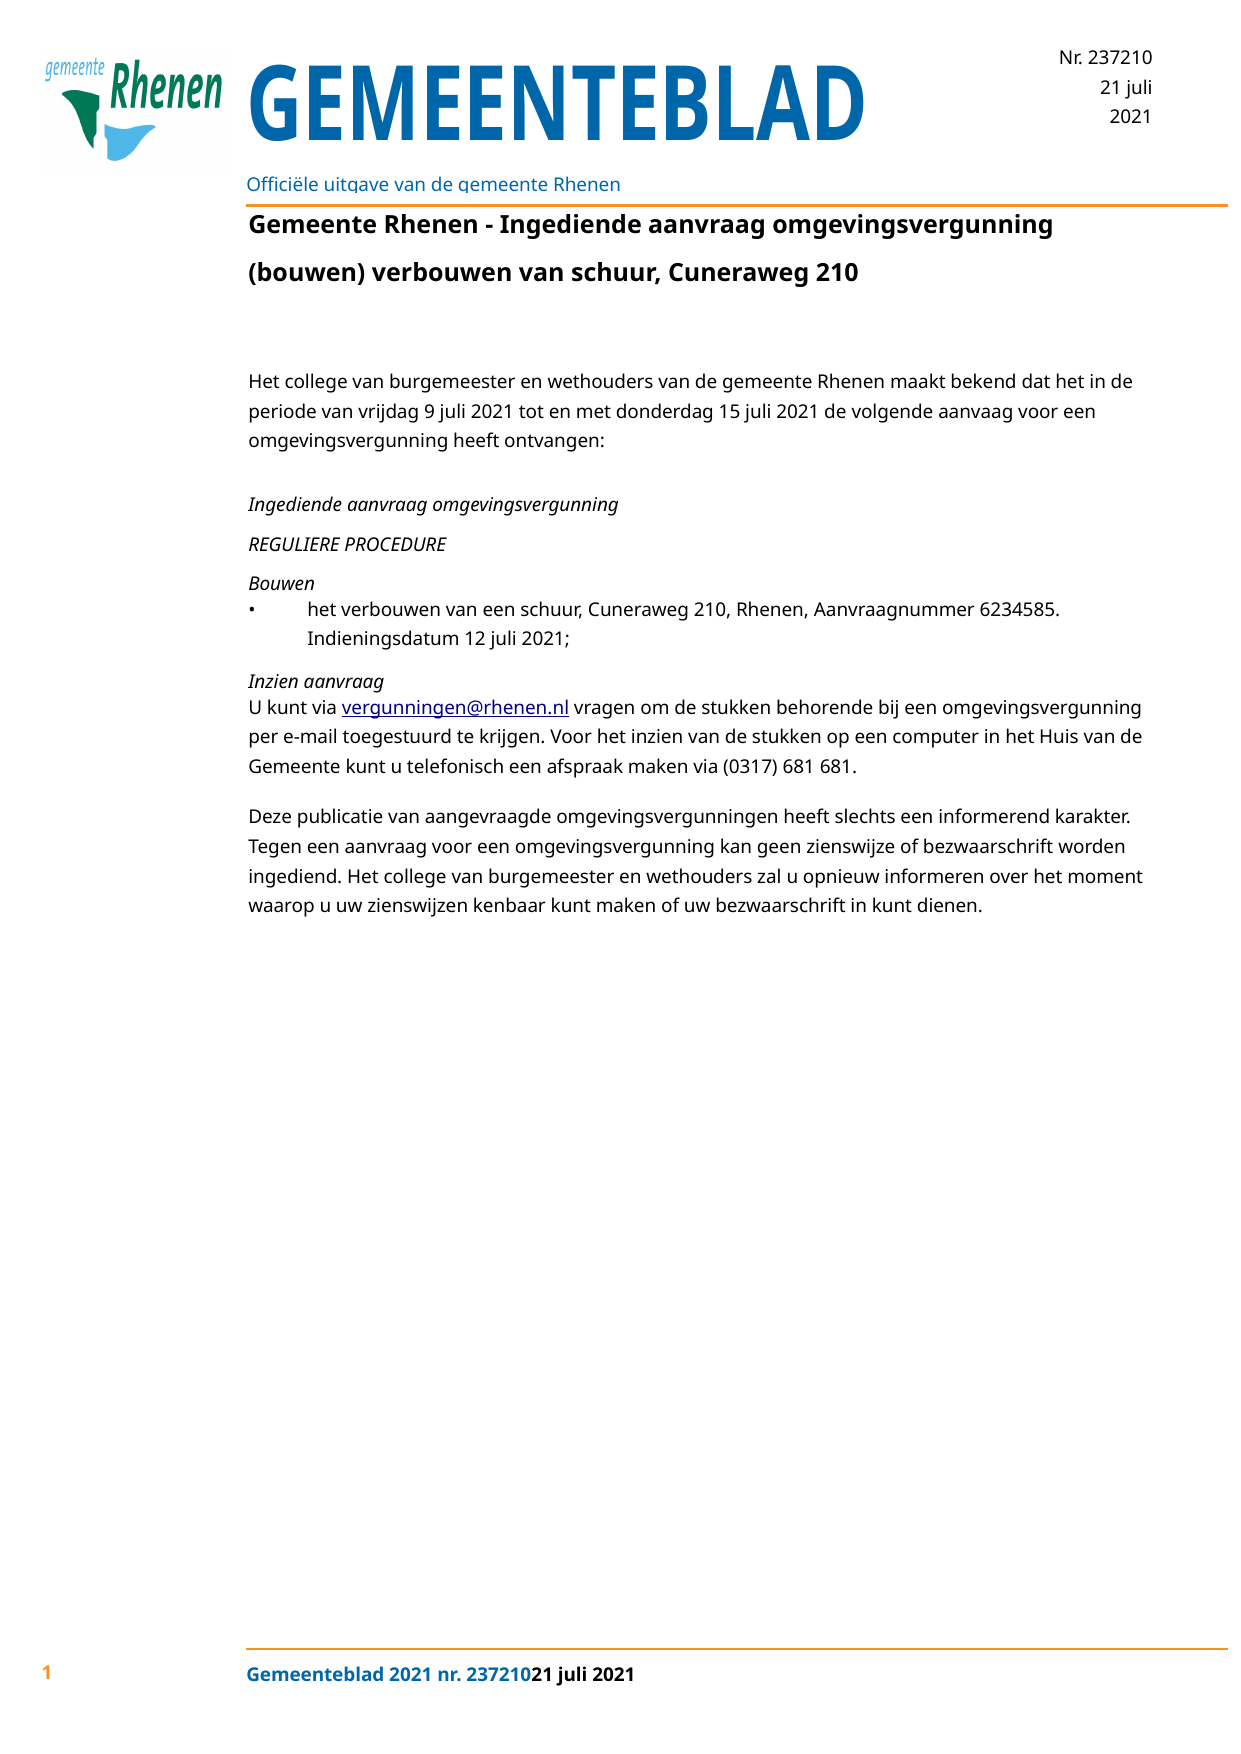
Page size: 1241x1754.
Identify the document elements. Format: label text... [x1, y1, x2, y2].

text Ingediende aanvraag omgevingsvergunning [248, 491, 1152, 517]
text Gemeente Rhenen - Ingediende aanvraag omgevingsvergunning (bouwen) verbouwen van schuur, Cuneraweg 210 [248, 207, 1152, 288]
list het verbouwen van een schuur, Cuneraweg 210, Rhenen, Aanvraagnummer 6234585. Indieningsdatum 12 juli 2021; [248, 596, 1152, 651]
text Bouwen [248, 570, 1152, 596]
text Deze publicatie van aangevraagde omgevingsvergunningen heeft slechts een informerend karakter. Tegen een aanvraag voor een omgevingsvergunning kan geen zienswijze of bezwaarschrift worden ingediend. Het college van burgemeester en wethouders zal u opnieuw informeren over het moment waarop u uw zienswijzen kenbaar kunt maken of uw bezwaarschrift in kunt dienen. [248, 804, 1152, 918]
picture [41, 47, 231, 172]
text Inzien aanvraag [248, 668, 1152, 694]
text U kunt via vergunningen@rhenen.nl vragen om de stukken behorende bij een omgevingsvergunning per e-mail toegestuurd te krijgen. Voor het inzien van de stukken op een computer in het Huis van de Gemeente kunt u telefonisch een afspraak maken via (0317) 681 681. [248, 694, 1152, 779]
text Het college van burgemeester en wethouders van de gemeente Rhenen maakt bekend dat het in de periode van vrijdag 9 juli 2021 tot en met donderdag 15 juli 2021 de volgende aanvaag voor een omgevingsvergunning heeft ontvangen: [248, 368, 1152, 453]
text REGULIERE PROCEDURE [248, 531, 1152, 556]
